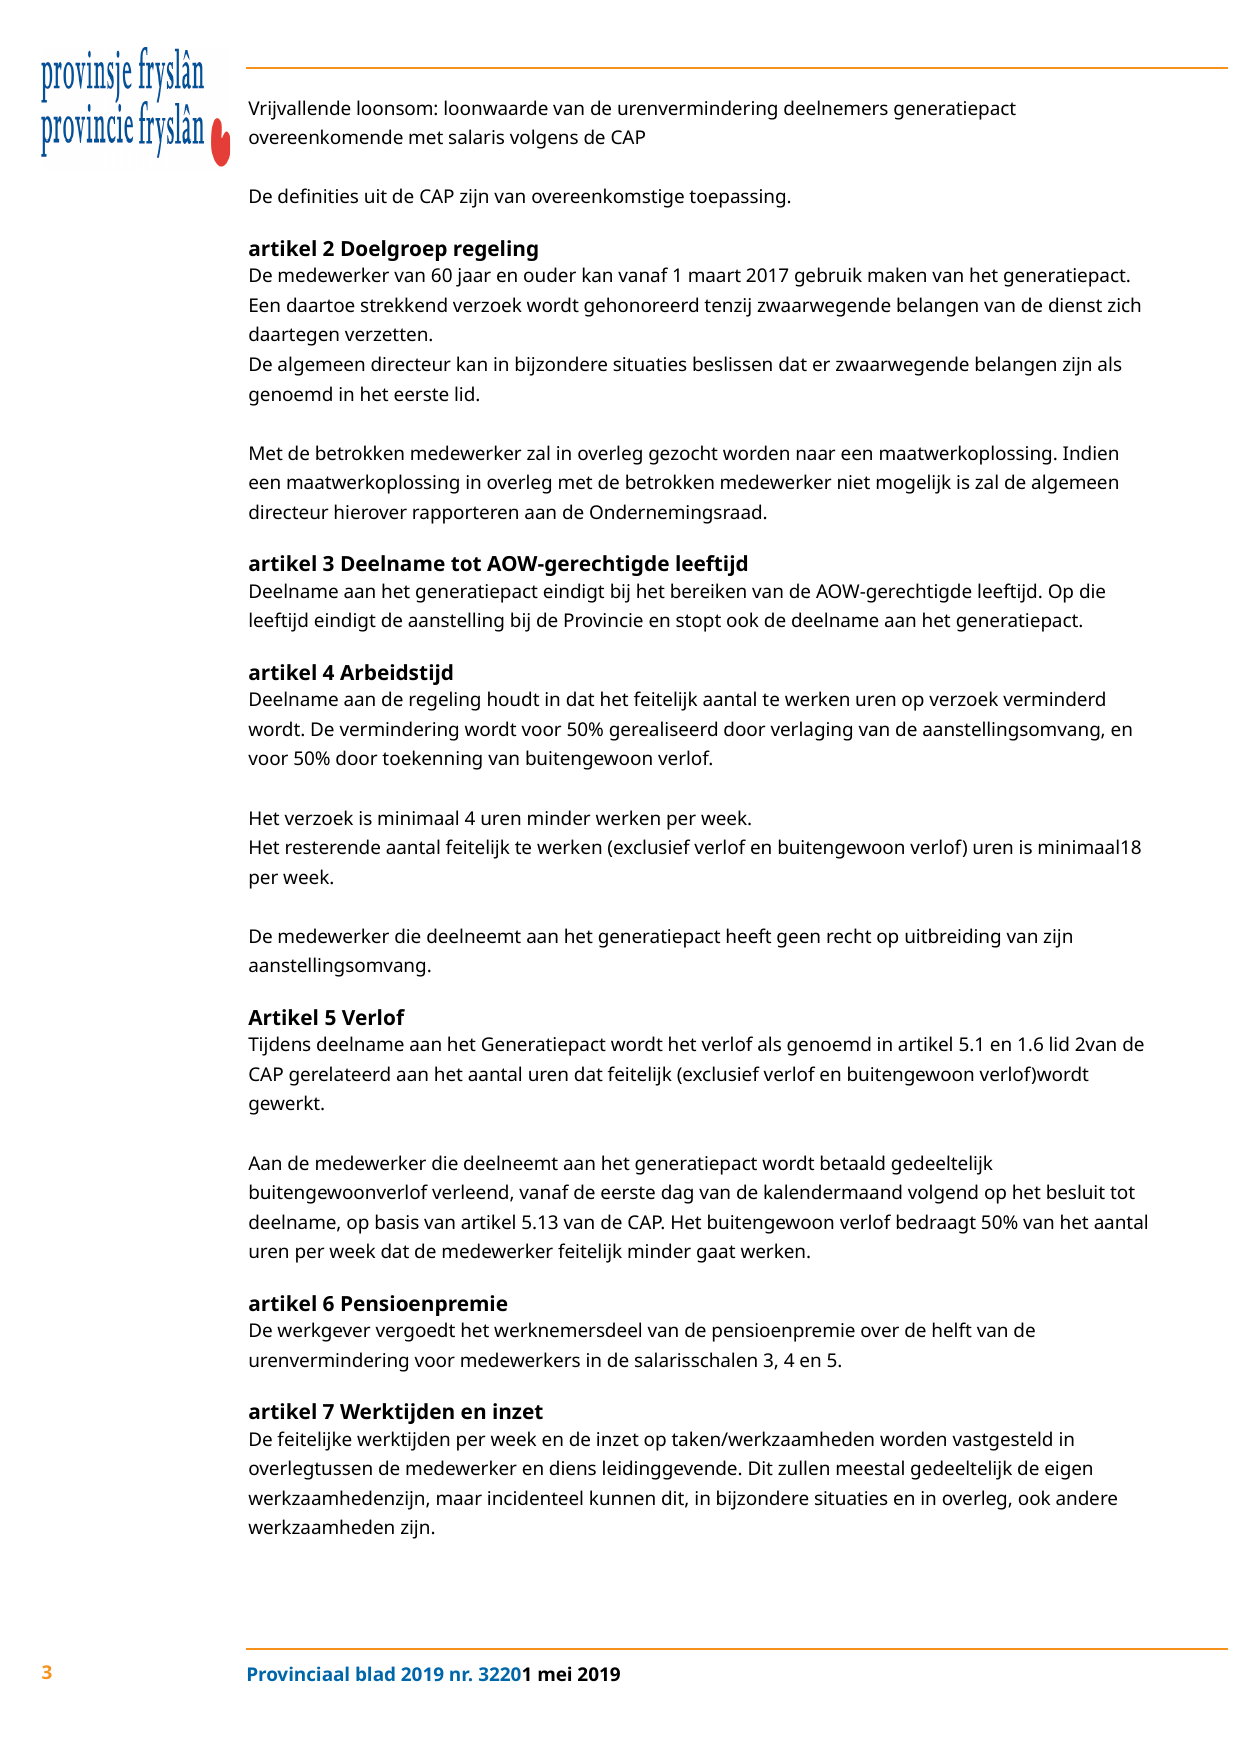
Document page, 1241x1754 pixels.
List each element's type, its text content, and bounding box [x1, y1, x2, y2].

text artikel 6 Pensioenpremie [248, 1289, 1152, 1317]
text Het verzoek is minimaal 4 uren minder werken per week. [248, 805, 1152, 830]
text Deelname aan de regeling houdt in dat het feitelijk aantal te werken uren op verzoek verminderd wordt. De vermindering wordt voor 50% gerealiseerd door verlaging van de aanstellingsomvang, en voor 50% door toekenning van buitengewoon verlof. [248, 686, 1152, 771]
text artikel 3 Deelname tot AOW-gerechtigde leeftijd [248, 549, 1152, 578]
text artikel 4 Arbeidstijd [248, 658, 1152, 686]
text Aan de medewerker die deelneemt aan het generatiepact wordt betaald gedeeltelijk buitengewoonverlof verleend, vanaf de eerste dag van de kalendermaand volgend op het besluit tot deelname, op basis van artikel 5.13 van de CAP. Het buitengewoon verlof bedraagt 50% van het aantal uren per week dat de medewerker feitelijk minder gaat werken. [248, 1150, 1152, 1264]
text Artikel 5 Verlof [248, 1003, 1152, 1031]
text Deelname aan het generatiepact eindigt bij het bereiken van de AOW-gerechtigde leeftijd. Op die leeftijd eindigt de aanstelling bij de Provincie en stopt ook de deelname aan het generatiepact. [248, 578, 1152, 633]
text Het resterende aantal feitelijk te werken (exclusief verlof en buitengewoon verlof) uren is minimaal18 per week. [248, 834, 1152, 889]
text De medewerker van 60 jaar en ouder kan vanaf 1 maart 2017 gebruik maken van het generatiepact. Een daartoe strekkend verzoek wordt gehonoreerd tenzij zwaarwegende belangen van de dienst zich daartegen verzetten. [248, 262, 1152, 347]
text Tijdens deelname aan het Generatiepact wordt het verlof als genoemd in artikel 5.1 en 1.6 lid 2van de CAP gerelateerd aan het aantal uren dat feitelijk (exclusief verlof en buitengewoon verlof)wordt gewerkt. [248, 1031, 1152, 1116]
picture [41, 47, 231, 172]
text De feitelijke werktijden per week en de inzet op taken/werkzaamheden worden vastgesteld in overlegtussen de medewerker en diens leidinggevende. Dit zullen meestal gedeeltelijk de eigen werkzaamhedenzijn, maar incidenteel kunnen dit, in bijzondere situaties en in overleg, ook andere werkzaamheden zijn. [248, 1426, 1152, 1540]
text artikel 2 Doelgroep regeling [248, 234, 1152, 262]
text De definities uit de CAP zijn van overeenkomstige toepassing. [248, 183, 1152, 209]
text artikel 7 Werktijden en inzet [248, 1397, 1152, 1426]
text De werkgever vergoedt het werknemersdeel van de pensioenpremie over de helft van de urenvermindering voor medewerkers in de salarisschalen 3, 4 en 5. [248, 1317, 1152, 1373]
text Met de betrokken medewerker zal in overleg gezocht worden naar een maatwerkoplossing. Indien een maatwerkoplossing in overleg met de betrokken medewerker niet mogelijk is zal de algemeen directeur hierover rapporteren aan de Ondernemingsraad. [248, 440, 1152, 525]
text Vrijvallende loonsom: loonwaarde van de urenvermindering deelnemers generatiepact overeenkomende met salaris volgens de CAP [248, 95, 1152, 150]
text De algemeen directeur kan in bijzondere situaties beslissen dat er zwaarwegende belangen zijn als genoemd in het eerste lid. [248, 351, 1152, 406]
text De medewerker die deelneemt aan het generatiepact heeft geen recht op uitbreiding van zijn aanstellingsomvang. [248, 923, 1152, 978]
